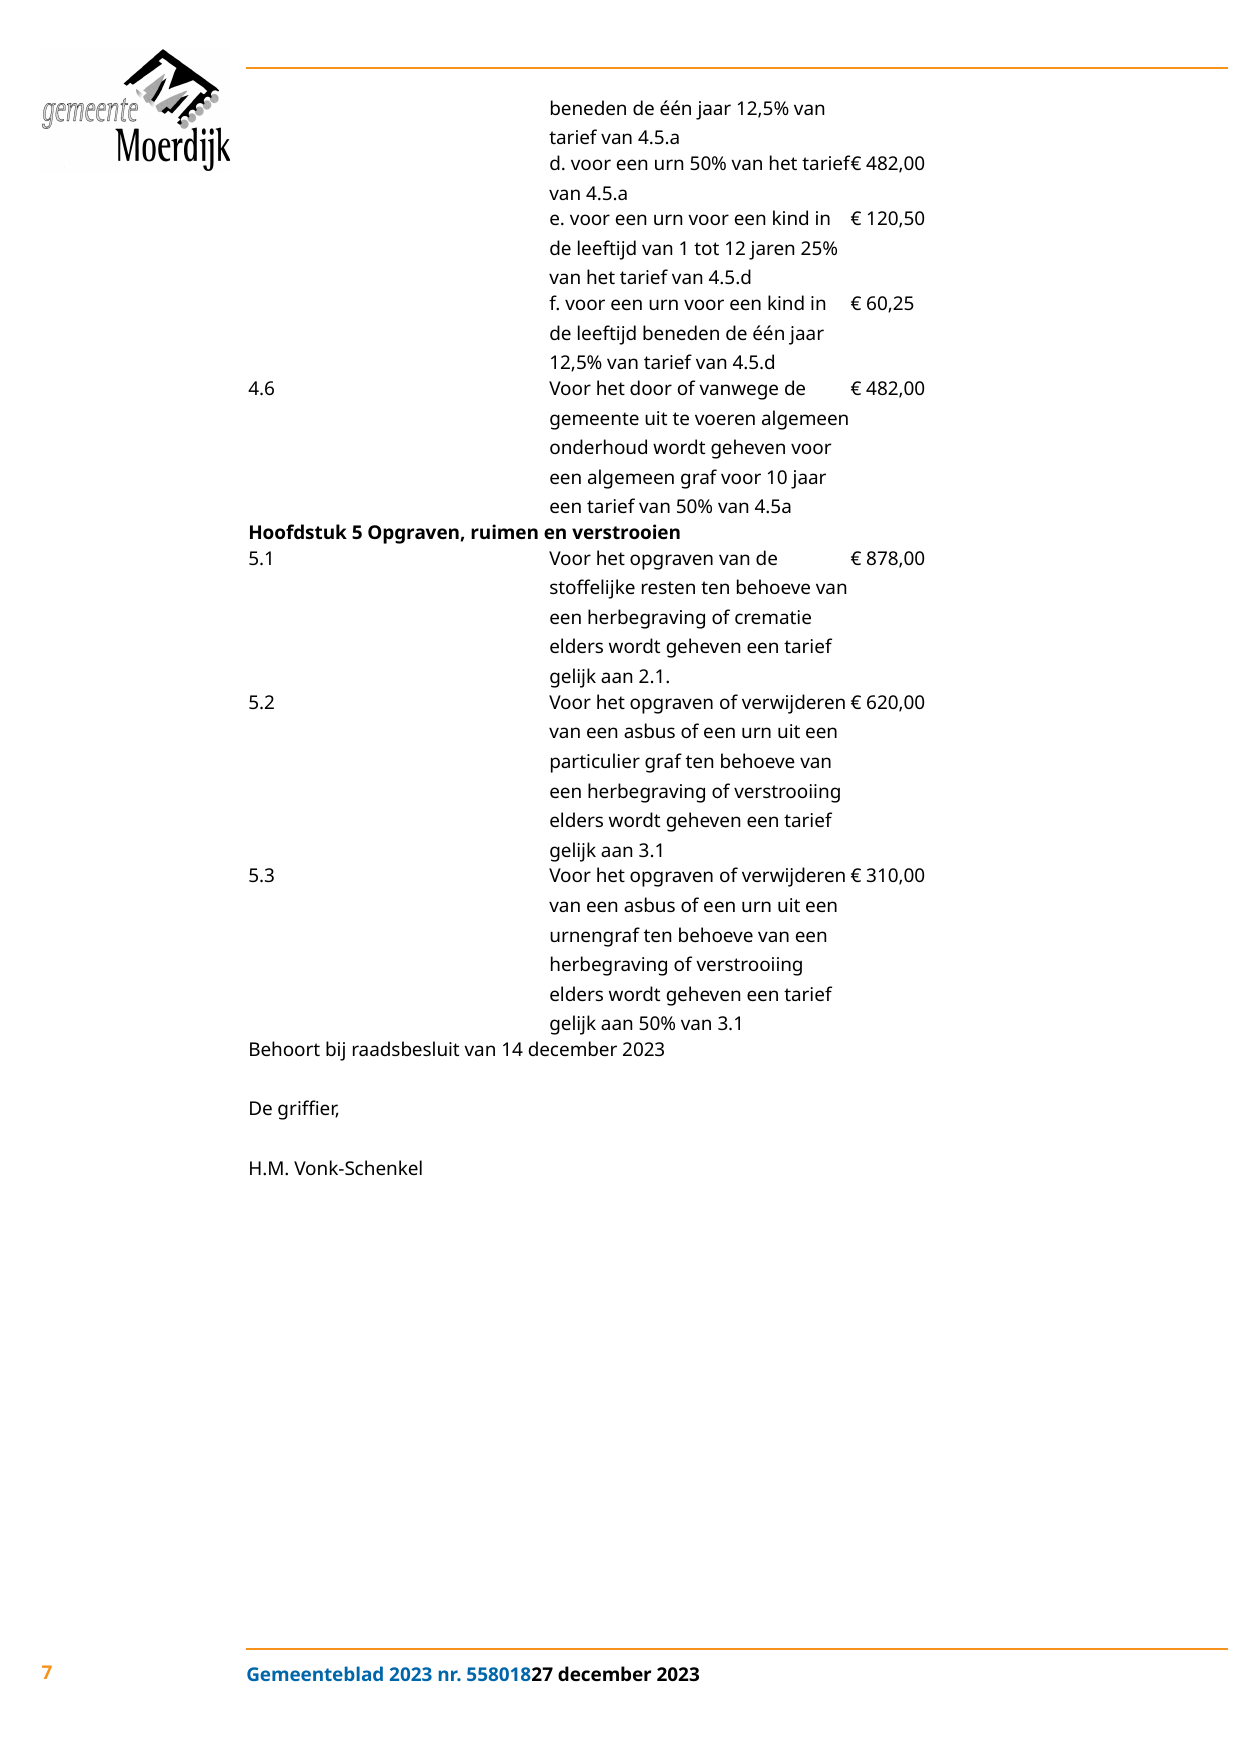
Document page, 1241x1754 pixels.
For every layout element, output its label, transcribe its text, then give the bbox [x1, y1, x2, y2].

table_cell [850, 95, 1152, 150]
table_cell € 620,00 [850, 689, 1152, 863]
table_cell € 482,00 [850, 375, 1152, 519]
table_cell 5.3 [248, 863, 549, 1036]
table_cell f. voor een urn voor een kind in de leeftijd beneden de één jaar 12,5% van tarief van 4.5.d [549, 290, 850, 375]
table_cell Voor het opgraven van de stoffelijke resten ten behoeve van een herbegraving of crematie elders wordt geheven een tarief gelijk aan 2.1. [549, 545, 850, 689]
table_cell [248, 95, 549, 375]
picture [41, 47, 231, 172]
table_cell Voor het opgraven of verwijderen van een asbus of een urn uit een particulier graf ten behoeve van een herbegraving of verstrooiing elders wordt geheven een tarief gelijk aan 3.1 [549, 689, 850, 863]
table_cell € 310,00 [850, 863, 1152, 1036]
table_cell beneden de één jaar 12,5% van tarief van 4.5.a [549, 95, 850, 150]
table_cell Voor het opgraven of verwijderen van een asbus of een urn uit een urnengraf ten behoeve van een herbegraving of verstrooiing elders wordt geheven een tarief gelijk aan 50% van 3.1 [549, 863, 850, 1036]
table_cell 5.1 [248, 545, 549, 689]
table_cell € 60,25 [850, 290, 1152, 375]
table_cell € 482,00 [850, 150, 1152, 205]
table_cell 4.6 [248, 375, 549, 519]
table_cell € 120,50 [850, 205, 1152, 290]
table_cell Behoort bij raadsbesluit van 14 december 2023 De griffier, H.M. Vonk-Schenkel [248, 1036, 1152, 1180]
table_cell e. voor een urn voor een kind in de leeftijd van 1 tot 12 jaren 25% van het tarief van 4.5.d [549, 205, 850, 290]
table_cell 5.2 [248, 689, 549, 863]
table_cell d. voor een urn 50% van het tarief van 4.5.a [549, 150, 850, 205]
table_cell € 878,00 [850, 545, 1152, 689]
table_cell Voor het door of vanwege de gemeente uit te voeren algemeen onderhoud wordt geheven voor een algemeen graf voor 10 jaar een tarief van 50% van 4.5a [549, 375, 850, 519]
table_cell Hoofdstuk 5 Opgraven, ruimen en verstrooien [248, 519, 1152, 545]
